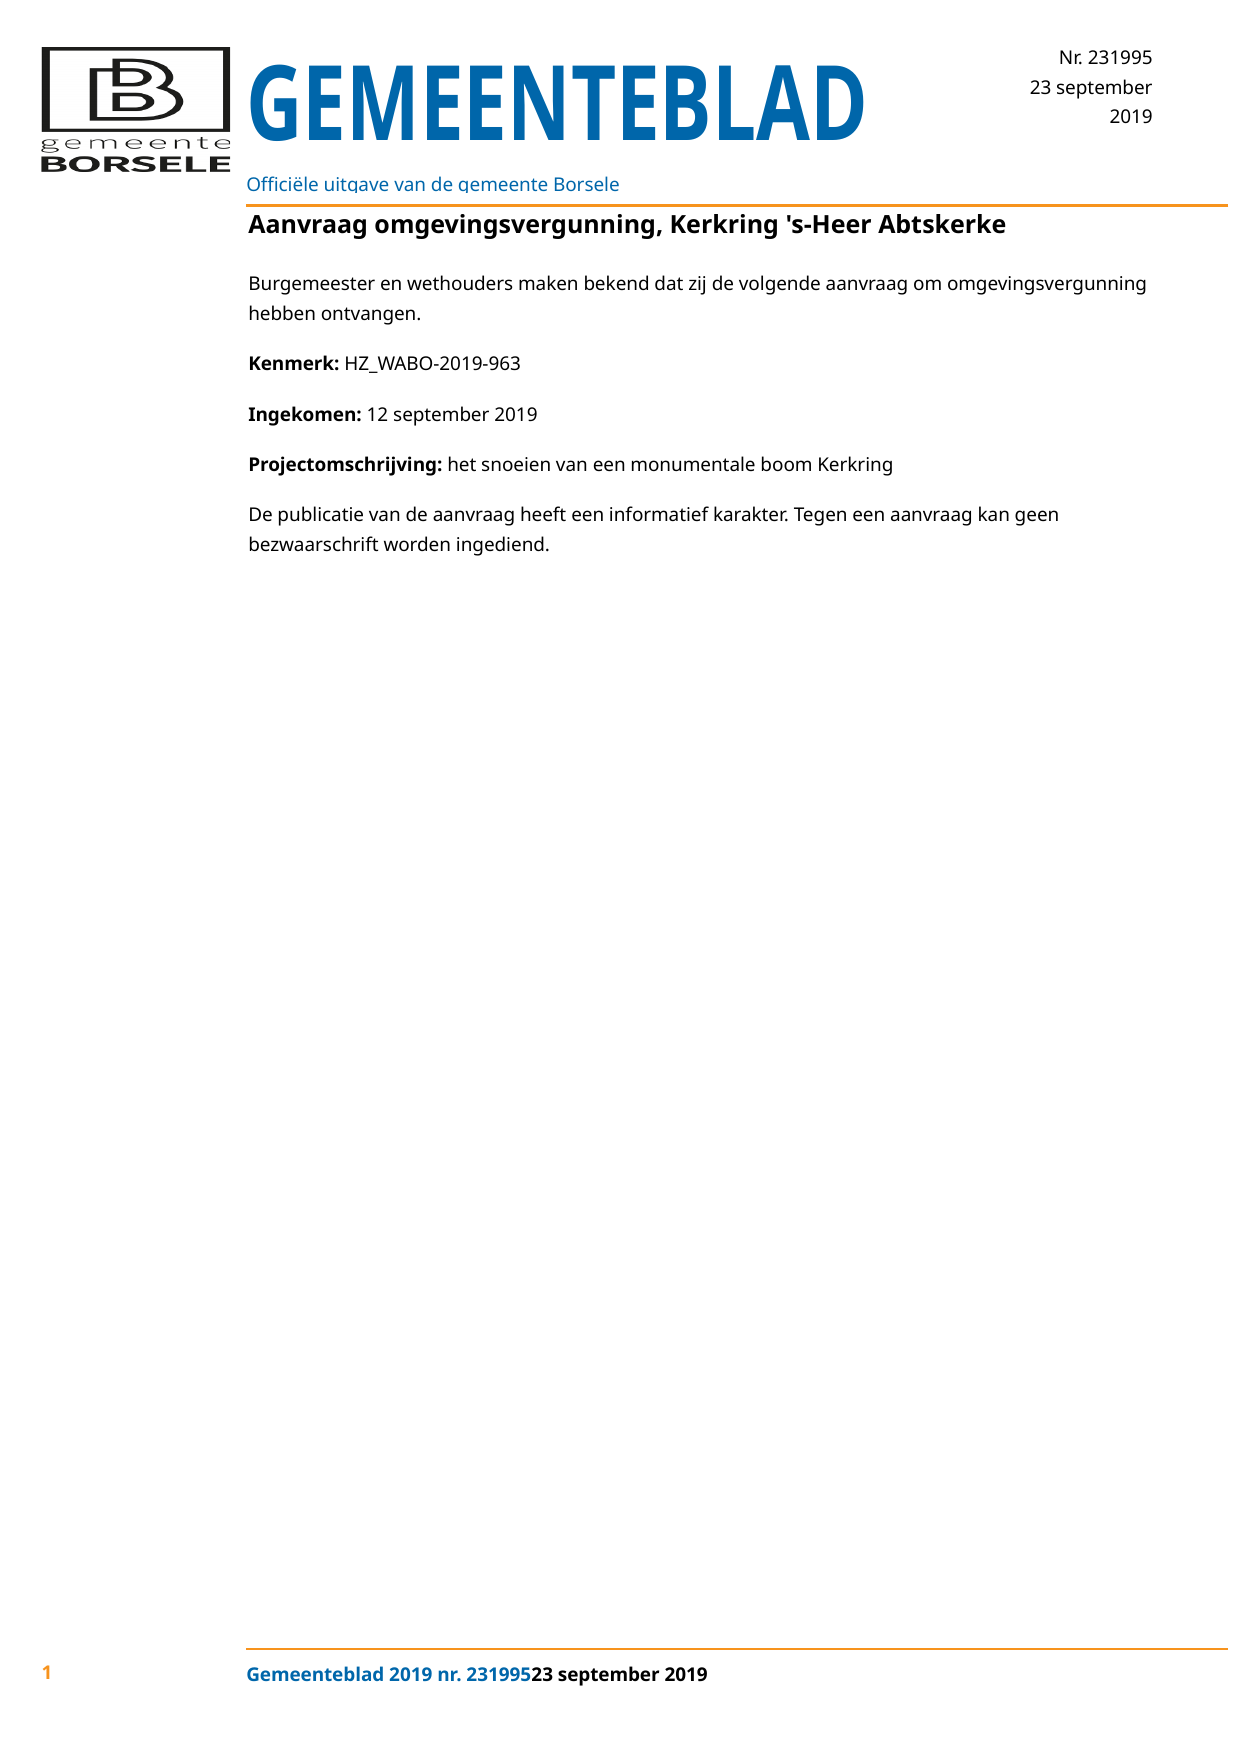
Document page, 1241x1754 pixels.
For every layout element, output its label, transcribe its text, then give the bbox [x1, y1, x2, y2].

picture [41, 47, 231, 172]
text Aanvraag omgevingsvergunning, Kerkring 's-Heer Abtskerke [248, 207, 1152, 241]
text Projectomschrijving: het snoeien van een monumentale boom Kerkring [248, 451, 1152, 477]
text Ingekomen: 12 september 2019 [248, 401, 1152, 426]
text De publicatie van de aanvraag heeft een informatief karakter. Tegen een aanvraag kan geen bezwaarschrift worden ingediend. [248, 502, 1152, 557]
text Kenmerk: HZ_WABO-2019-963 [248, 350, 1152, 376]
text Burgemeester en wethouders maken bekend dat zij de volgende aanvraag om omgevingsvergunning hebben ontvangen. [248, 270, 1152, 326]
